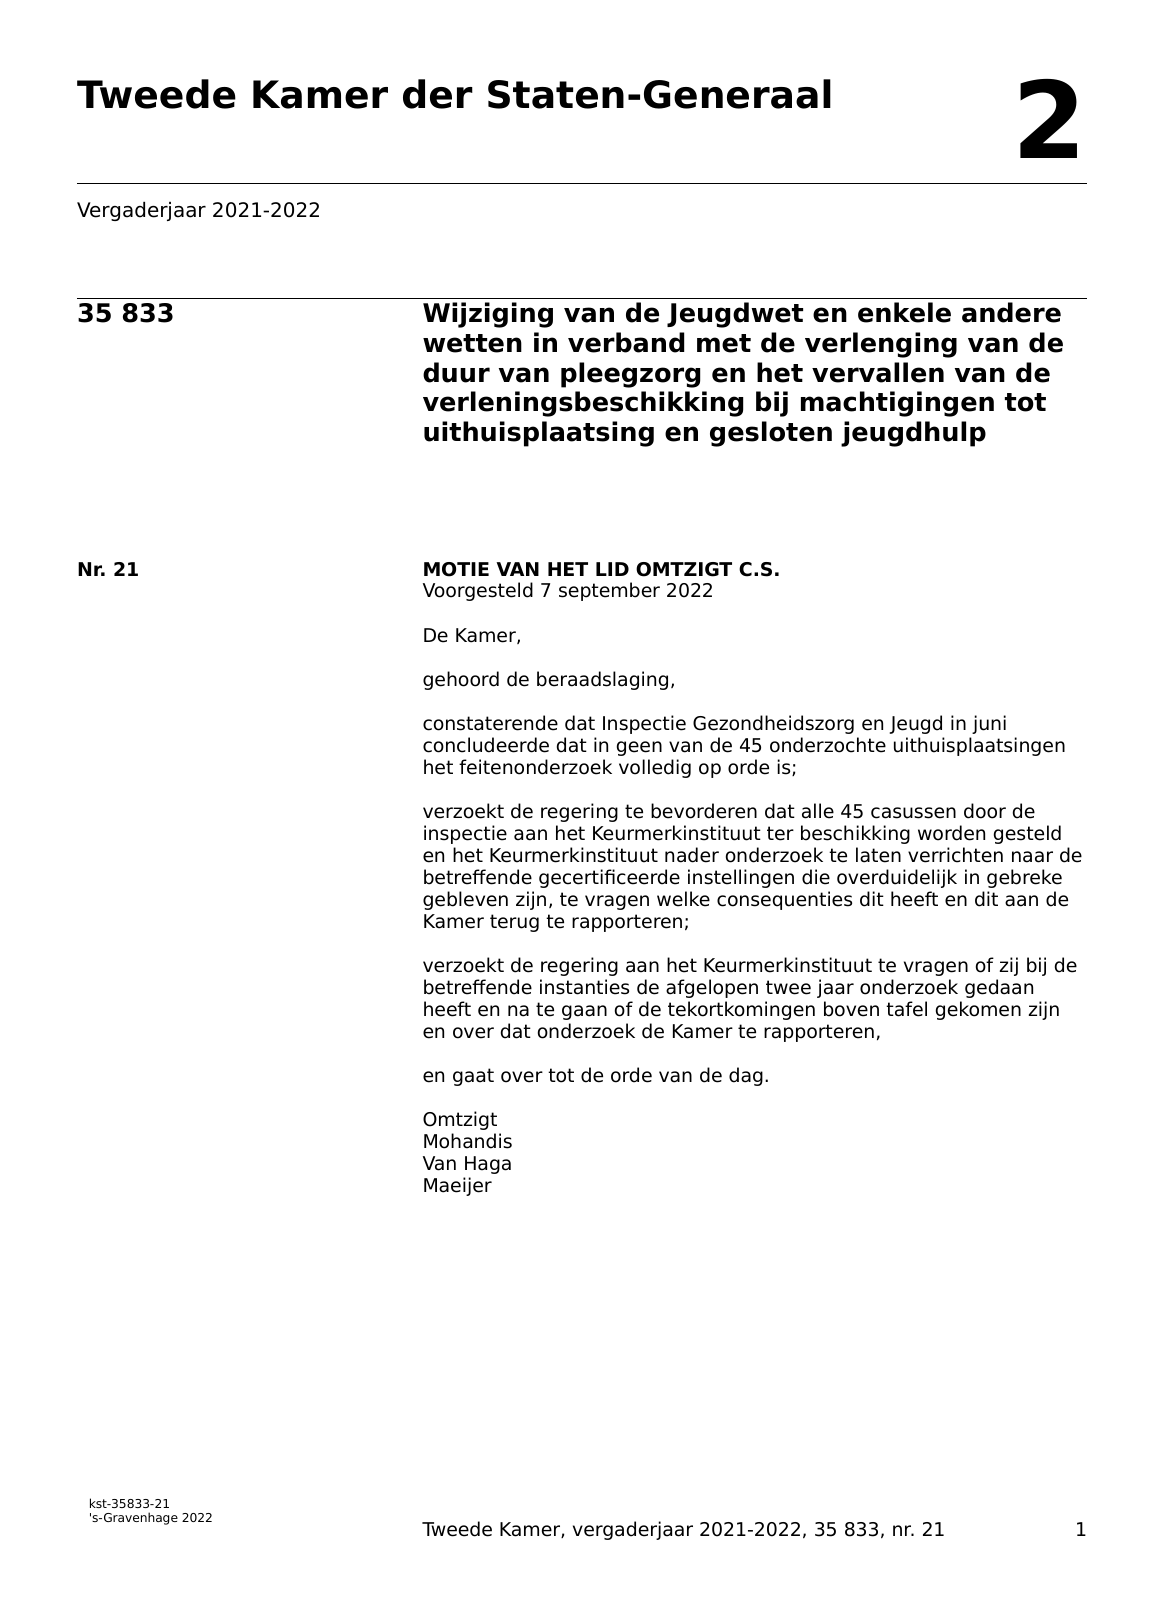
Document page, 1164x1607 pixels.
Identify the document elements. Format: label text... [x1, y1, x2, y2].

text verzoekt de regering aan het Keurmerkinstituut te vragen of zij bij de betreffende instanties de afgelopen twee jaar onderzoek gedaan heeft en na te gaan of de tekortkomingen boven tafel gekomen zijn en over dat onderzoek de Kamer te rapporteren, [422, 955, 1087, 1043]
text constaterende dat Inspectie Gezondheidszorg en Jeugd in juni concludeerde dat in geen van de 45 onderzochte uithuisplaatsingen het feitenonderzoek volledig op orde is; [422, 713, 1087, 779]
text en gaat over tot de orde van de dag. [422, 1065, 1087, 1087]
text Omtzigt [422, 1109, 1087, 1131]
text Mohandis [422, 1131, 1087, 1153]
text Van Haga [422, 1153, 1087, 1175]
table_header 2 [886, 59, 1087, 183]
text 's-Gravenhage 2022 [88, 1511, 323, 1525]
text Voorgesteld 7 september 2022 [422, 580, 1087, 602]
text Maeijer [422, 1175, 1087, 1197]
subtitle Nr. 21 MOTIE VAN HET LID OMTZIGT C.S. [77, 558, 1087, 580]
text kst-35833-21 [88, 1497, 323, 1511]
subtitle 35 833 Wijziging van de Jeugdwet en enkele andere wetten in verband met de verlenging van de duur van pleegzorg en het vervallen van de verleningsbeschikking bij machtigingen tot uithuisplaatsing en gesloten jeugdhulp [77, 299, 1087, 447]
table_cell Vergaderjaar 2021-2022 [77, 184, 1087, 298]
text gehoord de beraadslaging, [422, 669, 1087, 691]
text verzoekt de regering te bevorderen dat alle 45 casussen door de inspectie aan het Keurmerkinstituut ter beschikking worden gesteld en het Keurmerkinstituut nader onderzoek te laten verrichten naar de betreffende gecertificeerde instellingen die overduidelijk in gebreke gebleven zijn, te vragen welke consequenties dit heeft en dit aan de Kamer terug te rapporteren; [422, 801, 1087, 933]
table_header Tweede Kamer der Staten-Generaal [77, 59, 886, 183]
text De Kamer, [422, 624, 1087, 647]
